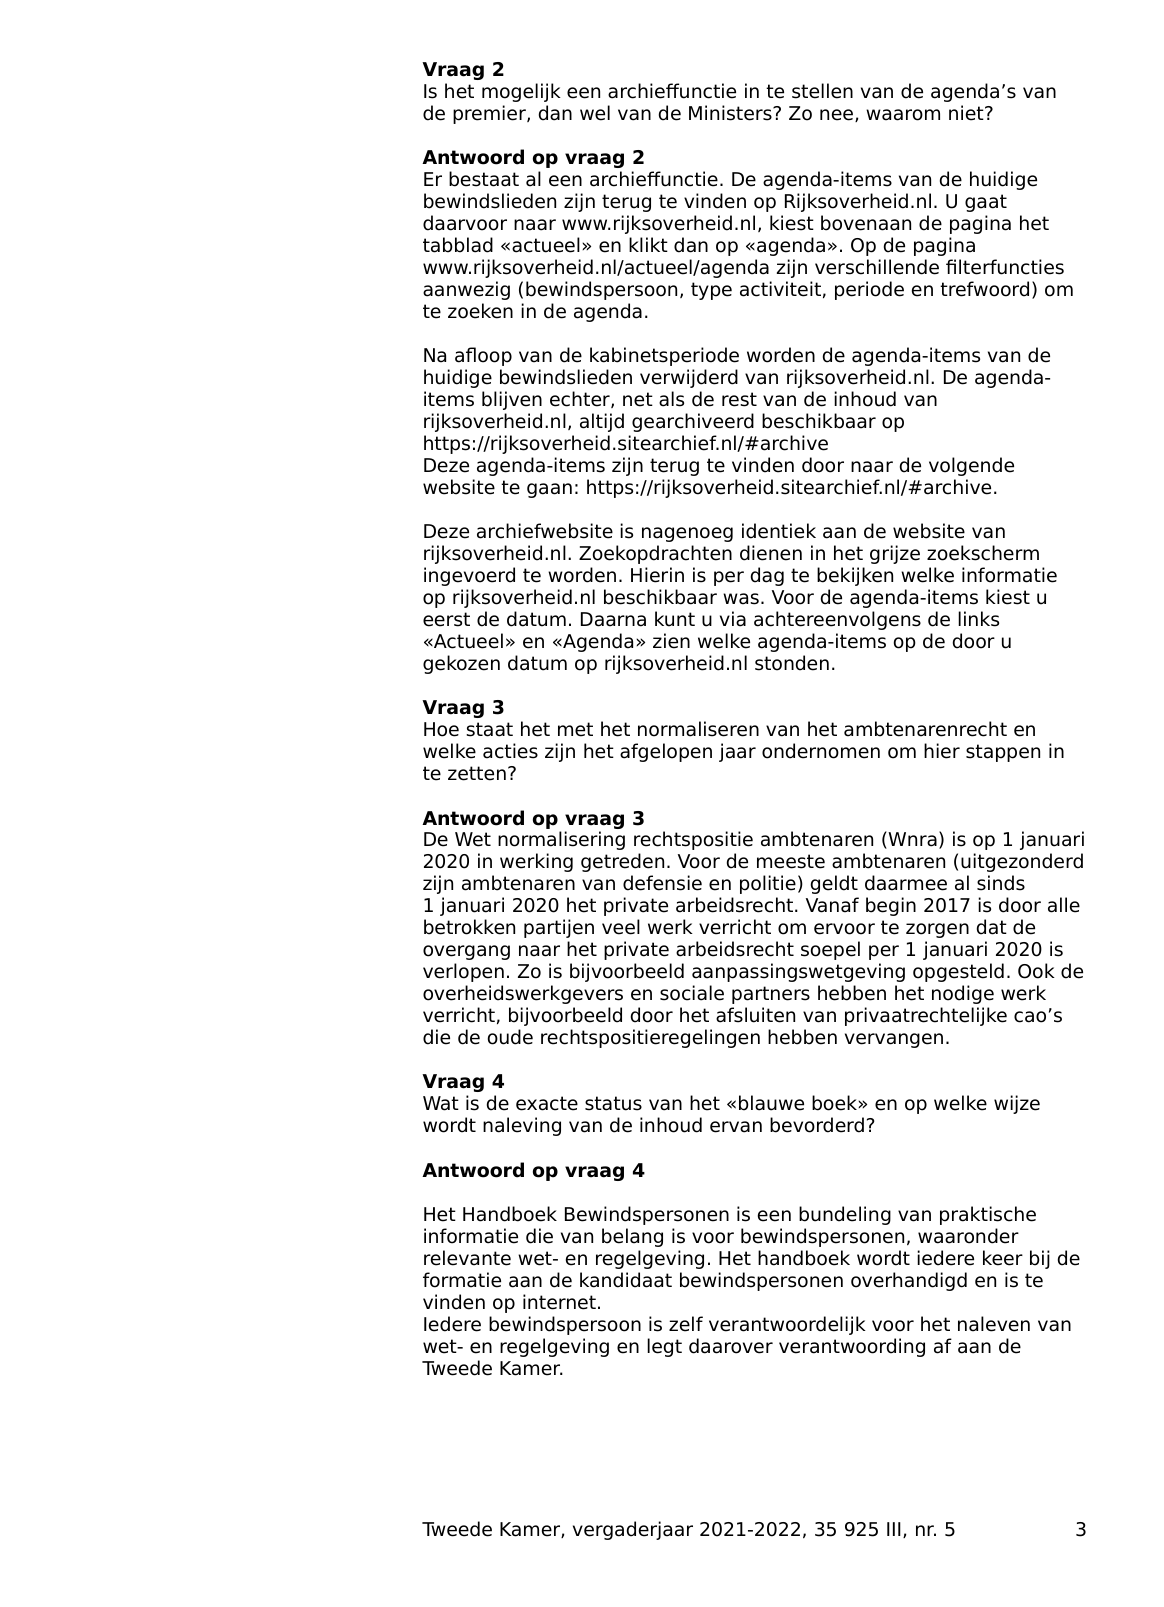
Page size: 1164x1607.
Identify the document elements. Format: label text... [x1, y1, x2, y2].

text Deze agenda-items zijn terug te vinden door naar de volgende website te gaan: https://rijksoverheid.sitearchief.nl/#archive. [422, 455, 1087, 499]
text De Wet normalisering rechtspositie ambtenaren (Wnra) is op 1 januari 2020 in werking getreden. Voor de meeste ambtenaren (uitgezonderd zijn ambtenaren van defensie en politie) geldt daarmee al sinds 1 januari 2020 het private arbeidsrecht. Vanaf begin 2017 is door alle betrokken partijen veel werk verricht om ervoor te zorgen dat de overgang naar het private arbeidsrecht soepel per 1 januari 2020 is verlopen. Zo is bijvoorbeeld aanpassingswetgeving opgesteld. Ook de overheidswerkgevers en sociale partners hebben het nodige werk verricht, bijvoorbeeld door het afsluiten van privaatrechtelijke cao’s die de oude rechtspositieregelingen hebben vervangen. [422, 829, 1087, 1049]
subtitle Antwoord op vraag 2 [422, 147, 1087, 169]
subtitle Vraag 3 [422, 697, 1087, 719]
subtitle Vraag 2 [422, 59, 1087, 81]
text Het Handboek Bewindspersonen is een bundeling van praktische informatie die van belang is voor bewindspersonen, waaronder relevante wet- en regelgeving. Het handboek wordt iedere keer bij de formatie aan de kandidaat bewindspersonen overhandigd en is te vinden op internet. [422, 1204, 1087, 1313]
subtitle Antwoord op vraag 4 [422, 1159, 1087, 1181]
text Is het mogelijk een archieffunctie in te stellen van de agenda’s van de premier, dan wel van de Ministers? Zo nee, waarom niet? [422, 81, 1087, 125]
subtitle Antwoord op vraag 3 [422, 807, 1087, 829]
text Hoe staat het met het normaliseren van het ambtenarenrecht en welke acties zijn het afgelopen jaar ondernomen om hier stappen in te zetten? [422, 719, 1087, 785]
text Iedere bewindspersoon is zelf verantwoordelijk voor het naleven van wet- en regelgeving en legt daarover verantwoording af aan de Tweede Kamer. [422, 1313, 1087, 1379]
text Er bestaat al een archieffunctie. De agenda-items van de huidige bewindslieden zijn terug te vinden op Rijksoverheid.nl. U gaat daarvoor naar www.rijksoverheid.nl, kiest bovenaan de pagina het tabblad «actueel» en klikt dan op «agenda». Op de pagina www.rijksoverheid.nl/actueel/agenda zijn verschillende filterfuncties aanwezig (bewindspersoon, type activiteit, periode en trefwoord) om te zoeken in de agenda. [422, 169, 1087, 323]
text Deze archiefwebsite is nagenoeg identiek aan de website van rijksoverheid.nl. Zoekopdrachten dienen in het grijze zoekscherm ingevoerd te worden. Hierin is per dag te bekijken welke informatie op rijksoverheid.nl beschikbaar was. Voor de agenda-items kiest u eerst de datum. Daarna kunt u via achtereenvolgens de links «Actueel» en «Agenda» zien welke agenda-items op de door u gekozen datum op rijksoverheid.nl stonden. [422, 521, 1087, 675]
text Wat is de exacte status van het «blauwe boek» en op welke wijze wordt naleving van de inhoud ervan bevorderd? [422, 1093, 1087, 1137]
text Na afloop van de kabinetsperiode worden de agenda-items van de huidige bewindslieden verwijderd van rijksoverheid.nl. De agenda-items blijven echter, net als de rest van de inhoud van rijksoverheid.nl, altijd gearchiveerd beschikbaar op https://rijksoverheid.sitearchief.nl/#archive [422, 345, 1087, 455]
subtitle Vraag 4 [422, 1071, 1087, 1093]
